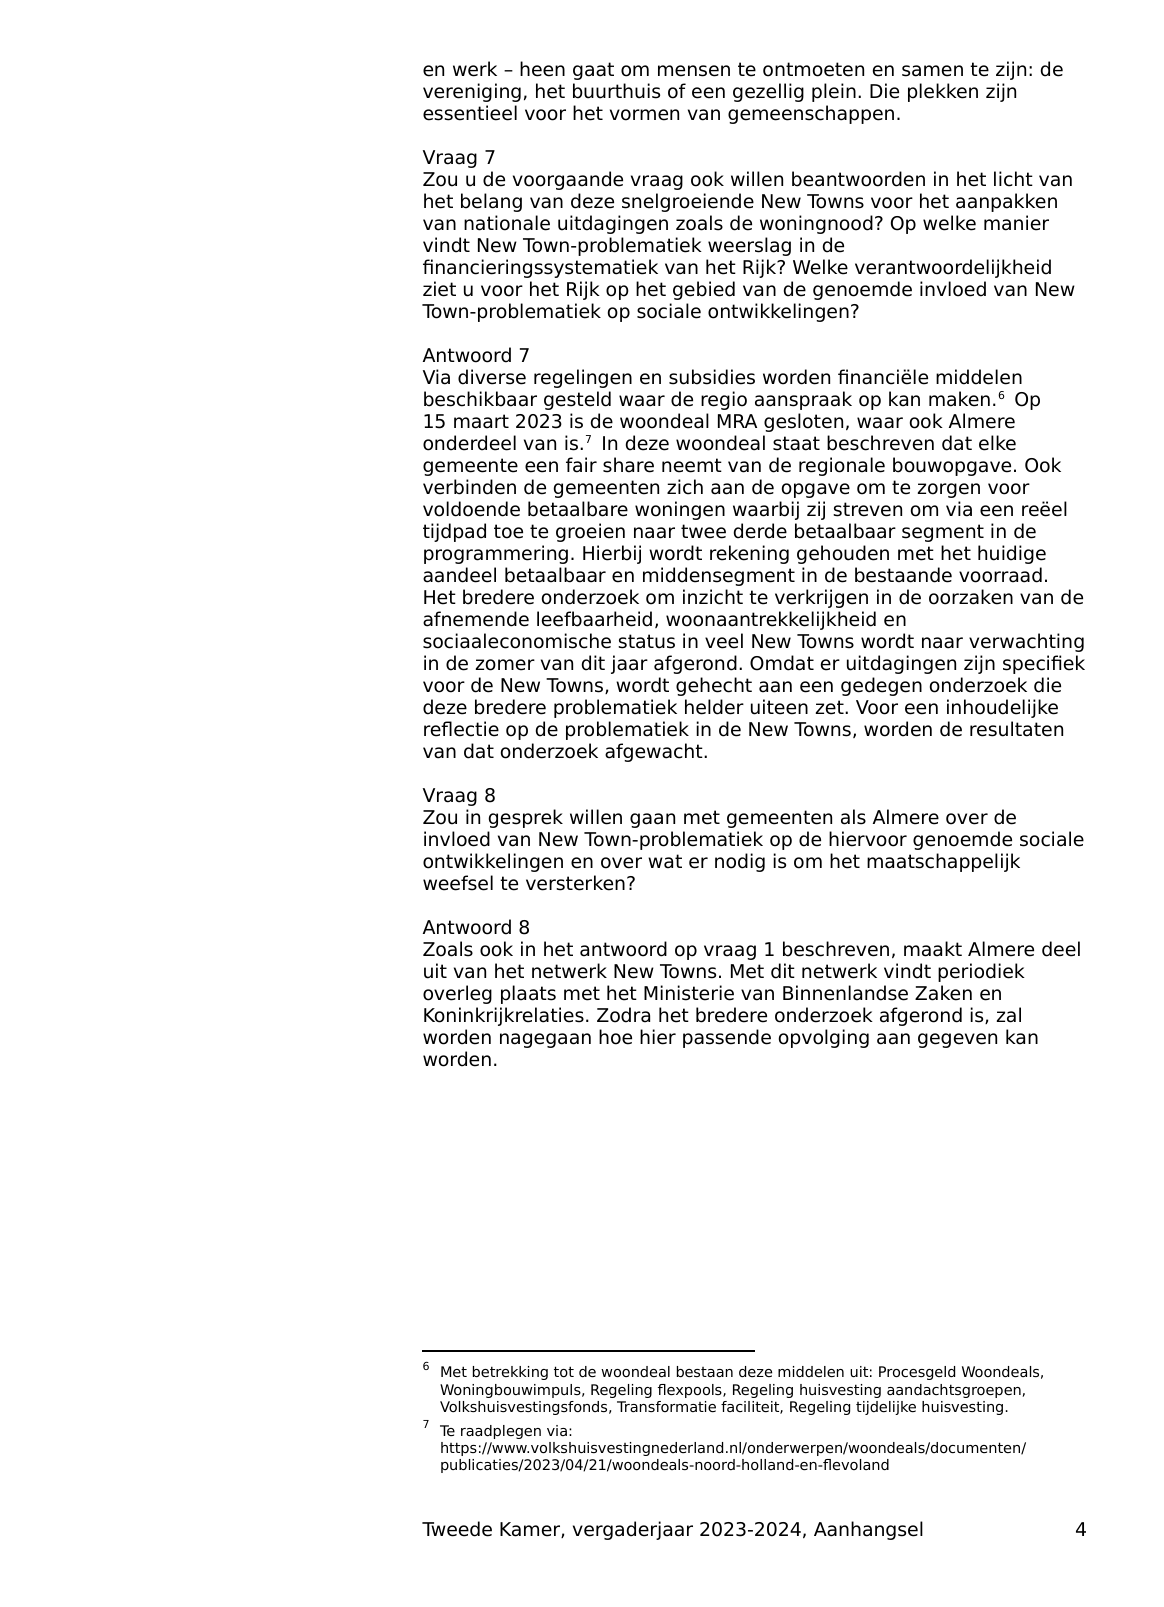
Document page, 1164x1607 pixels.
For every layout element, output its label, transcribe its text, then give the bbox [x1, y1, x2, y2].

text Het bredere onderzoek om inzicht te verkrijgen in de oorzaken van de afnemende leefbaarheid, woonaantrekkelijkheid en sociaaleconomische status in veel New Towns wordt naar verwachting in de zomer van dit jaar afgerond. Omdat er uitdagingen zijn specifiek voor de New Towns, wordt gehecht aan een gedegen onderzoek die deze bredere problematiek helder uiteen zet. Voor een inhoudelijke reflectie op de problematiek in de New Towns, worden de resultaten van dat onderzoek afgewacht. [422, 587, 1087, 763]
text Via diverse regelingen en subsidies worden financiële middelen beschikbaar gesteld waar de regio aanspraak op kan maken. Op 15 maart 2023 is de woondeal MRA gesloten, waar ook Almere onderdeel van is. In deze woondeal staat beschreven dat elke gemeente een fair share neemt van de regionale bouwopgave. Ook verbinden de gemeenten zich aan de opgave om te zorgen voor voldoende betaalbare woningen waarbij zij streven om via een reëel tijdpad toe te groeien naar twee derde betaalbaar segment in de programmering. Hierbij wordt rekening gehouden met het huidige aandeel betaalbaar en middensegment in de bestaande voorraad. [422, 367, 1087, 587]
text Antwoord 7 [422, 345, 1087, 367]
text Zoals ook in het antwoord op vraag 1 beschreven, maakt Almere deel uit van het netwerk New Towns. Met dit netwerk vindt periodiek overleg plaats met het Ministerie van Binnenlandse Zaken en Koninkrijkrelaties. Zodra het bredere onderzoek afgerond is, zal worden nagegaan hoe hier passende opvolging aan gegeven kan worden. [422, 939, 1087, 1071]
text Zou in gesprek willen gaan met gemeenten als Almere over de invloed van New Town-problematiek op de hiervoor genoemde sociale ontwikkelingen en over wat er nodig is om het maatschappelijk weefsel te versterken? [422, 807, 1087, 895]
text Vraag 7 [422, 147, 1087, 169]
text en werk – heen gaat om mensen te ontmoeten en samen te zijn: de vereniging, het buurthuis of een gezellig plein. Die plekken zijn essentieel voor het vormen van gemeenschappen. [422, 59, 1087, 125]
text Met betrekking tot de woondeal bestaan deze middelen uit: Procesgeld Woondeals, Woningbouwimpuls, Regeling flexpools, Regeling huisvesting aandachtsgroepen, Volkshuisvestingsfonds, Transformatie faciliteit, Regeling tijdelijke huisvesting. [422, 1360, 1087, 1416]
text Vraag 8 [422, 785, 1087, 807]
text Te raadplegen via: https://www.volkshuisvestingnederland.nl/onderwerpen/woondeals/documenten/publicaties/2023/04/21/woondeals-noord-holland-en-flevoland [422, 1418, 1087, 1474]
text Antwoord 8 [422, 917, 1087, 939]
text Zou u de voorgaande vraag ook willen beantwoorden in het licht van het belang van deze snelgroeiende New Towns voor het aanpakken van nationale uitdagingen zoals de woningnood? Op welke manier vindt New Town-problematiek weerslag in de financieringssystematiek van het Rijk? Welke verantwoordelijkheid ziet u voor het Rijk op het gebied van de genoemde invloed van New Town-problematiek op sociale ontwikkelingen? [422, 169, 1087, 323]
